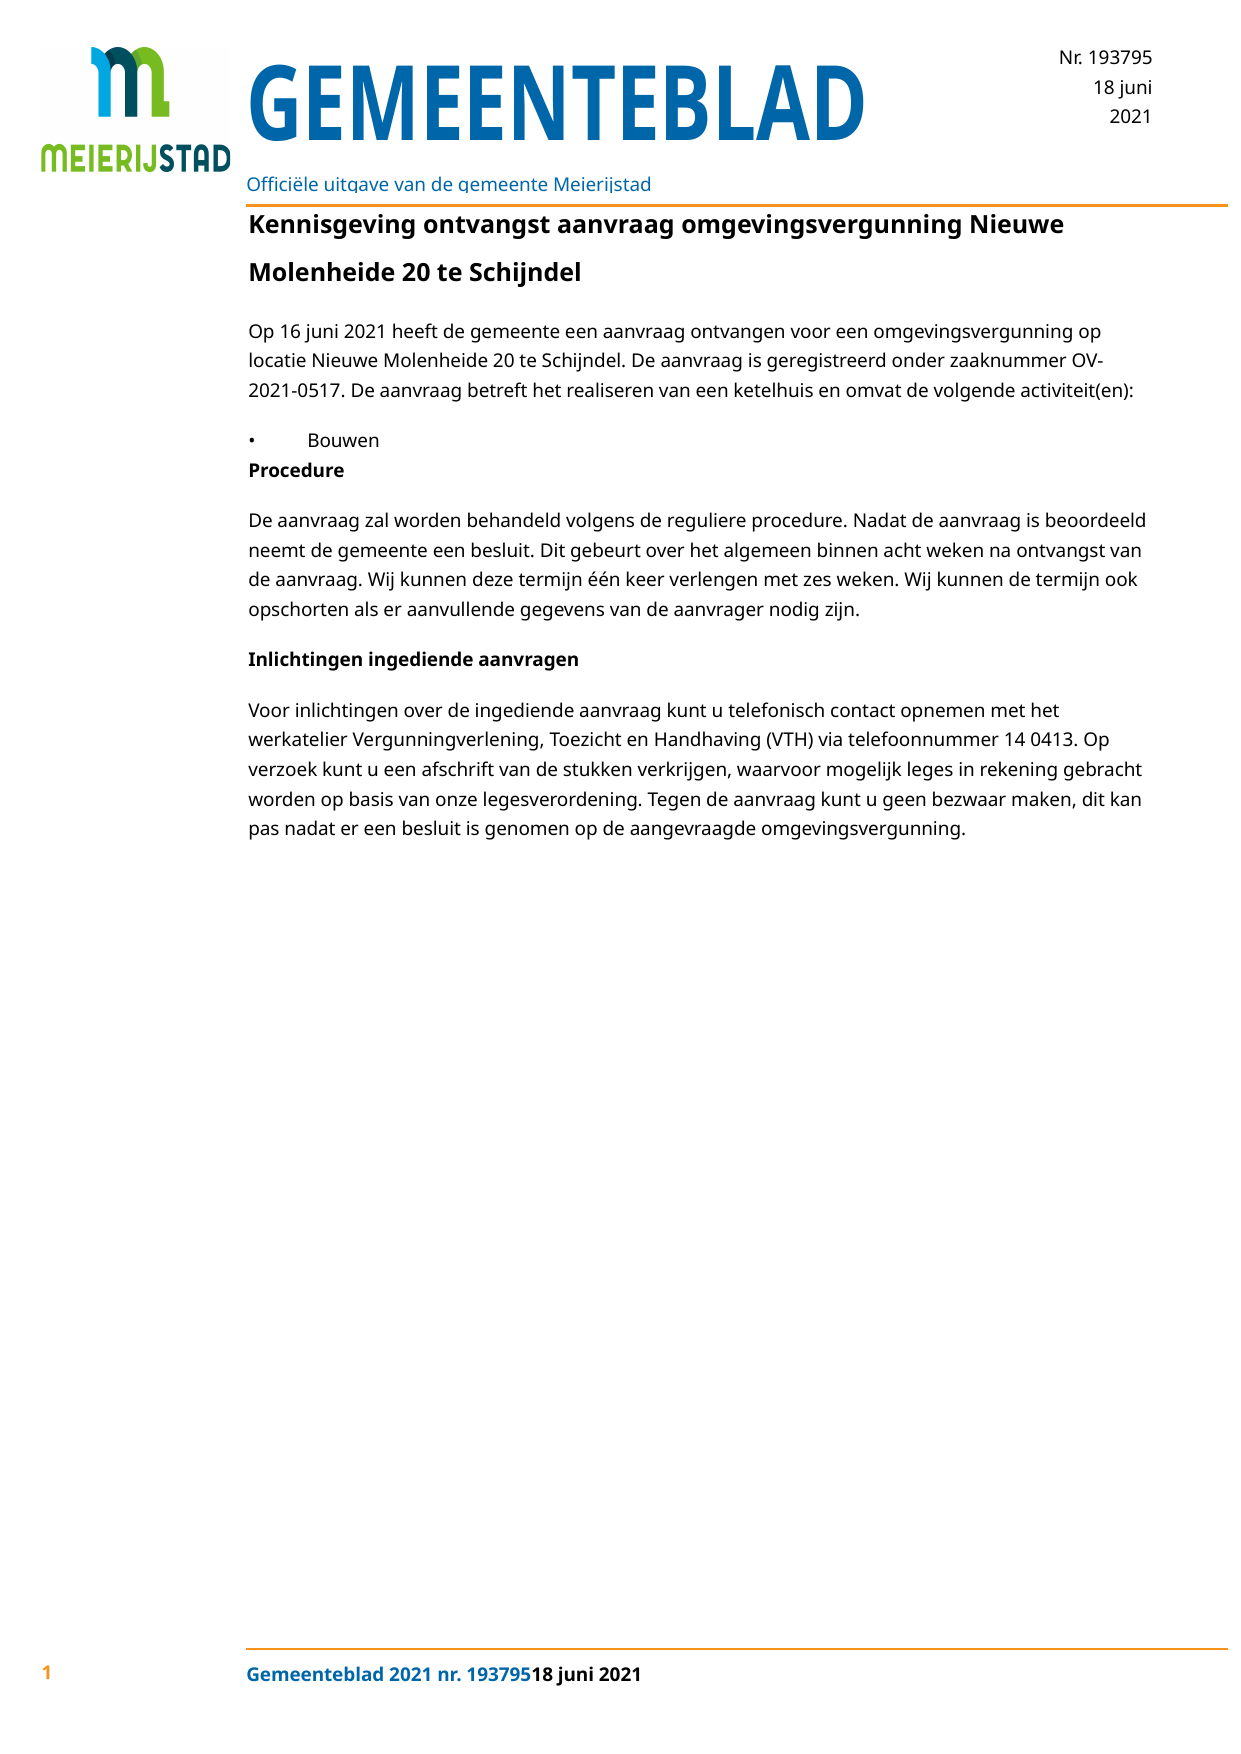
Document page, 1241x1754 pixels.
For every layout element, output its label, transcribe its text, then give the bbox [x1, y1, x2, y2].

text Kennisgeving ontvangst aanvraag omgevingsvergunning Nieuwe Molenheide 20 te Schijndel [248, 207, 1152, 288]
list Bouwen [248, 427, 1152, 453]
text Voor inlichtingen over de ingediende aanvraag kunt u telefonisch contact opnemen met het werkatelier Vergunningverlening, Toezicht en Handhaving (VTH) via telefoonnummer 14 0413. Op verzoek kunt u een afschrift van de stukken verkrijgen, waarvoor mogelijk leges in rekening gebracht worden op basis van onze legesverordening. Tegen de aanvraag kunt u geen bezwaar maken, dit kan pas nadat er een besluit is genomen op de aangevraagde omgevingsvergunning. [248, 697, 1152, 841]
picture [41, 47, 231, 172]
text De aanvraag zal worden behandeld volgens de reguliere procedure. Nadat de aanvraag is beoordeeld neemt de gemeente een besluit. Dit gebeurt over het algemeen binnen acht weken na ontvangst van de aanvraag. Wij kunnen deze termijn één keer verlengen met zes weken. Wij kunnen de termijn ook opschorten als er aanvullende gegevens van de aanvrager nodig zijn. [248, 507, 1152, 622]
text Inlichtingen ingediende aanvragen [248, 647, 1152, 672]
text Procedure [248, 457, 1152, 483]
text Op 16 juni 2021 heeft de gemeente een aanvraag ontvangen voor een omgevingsvergunning op locatie Nieuwe Molenheide 20 te Schijndel. De aanvraag is geregistreerd onder zaaknummer OV-2021-0517. De aanvraag betreft het realiseren van een ketelhuis en omvat de volgende activiteit(en): [248, 318, 1152, 403]
